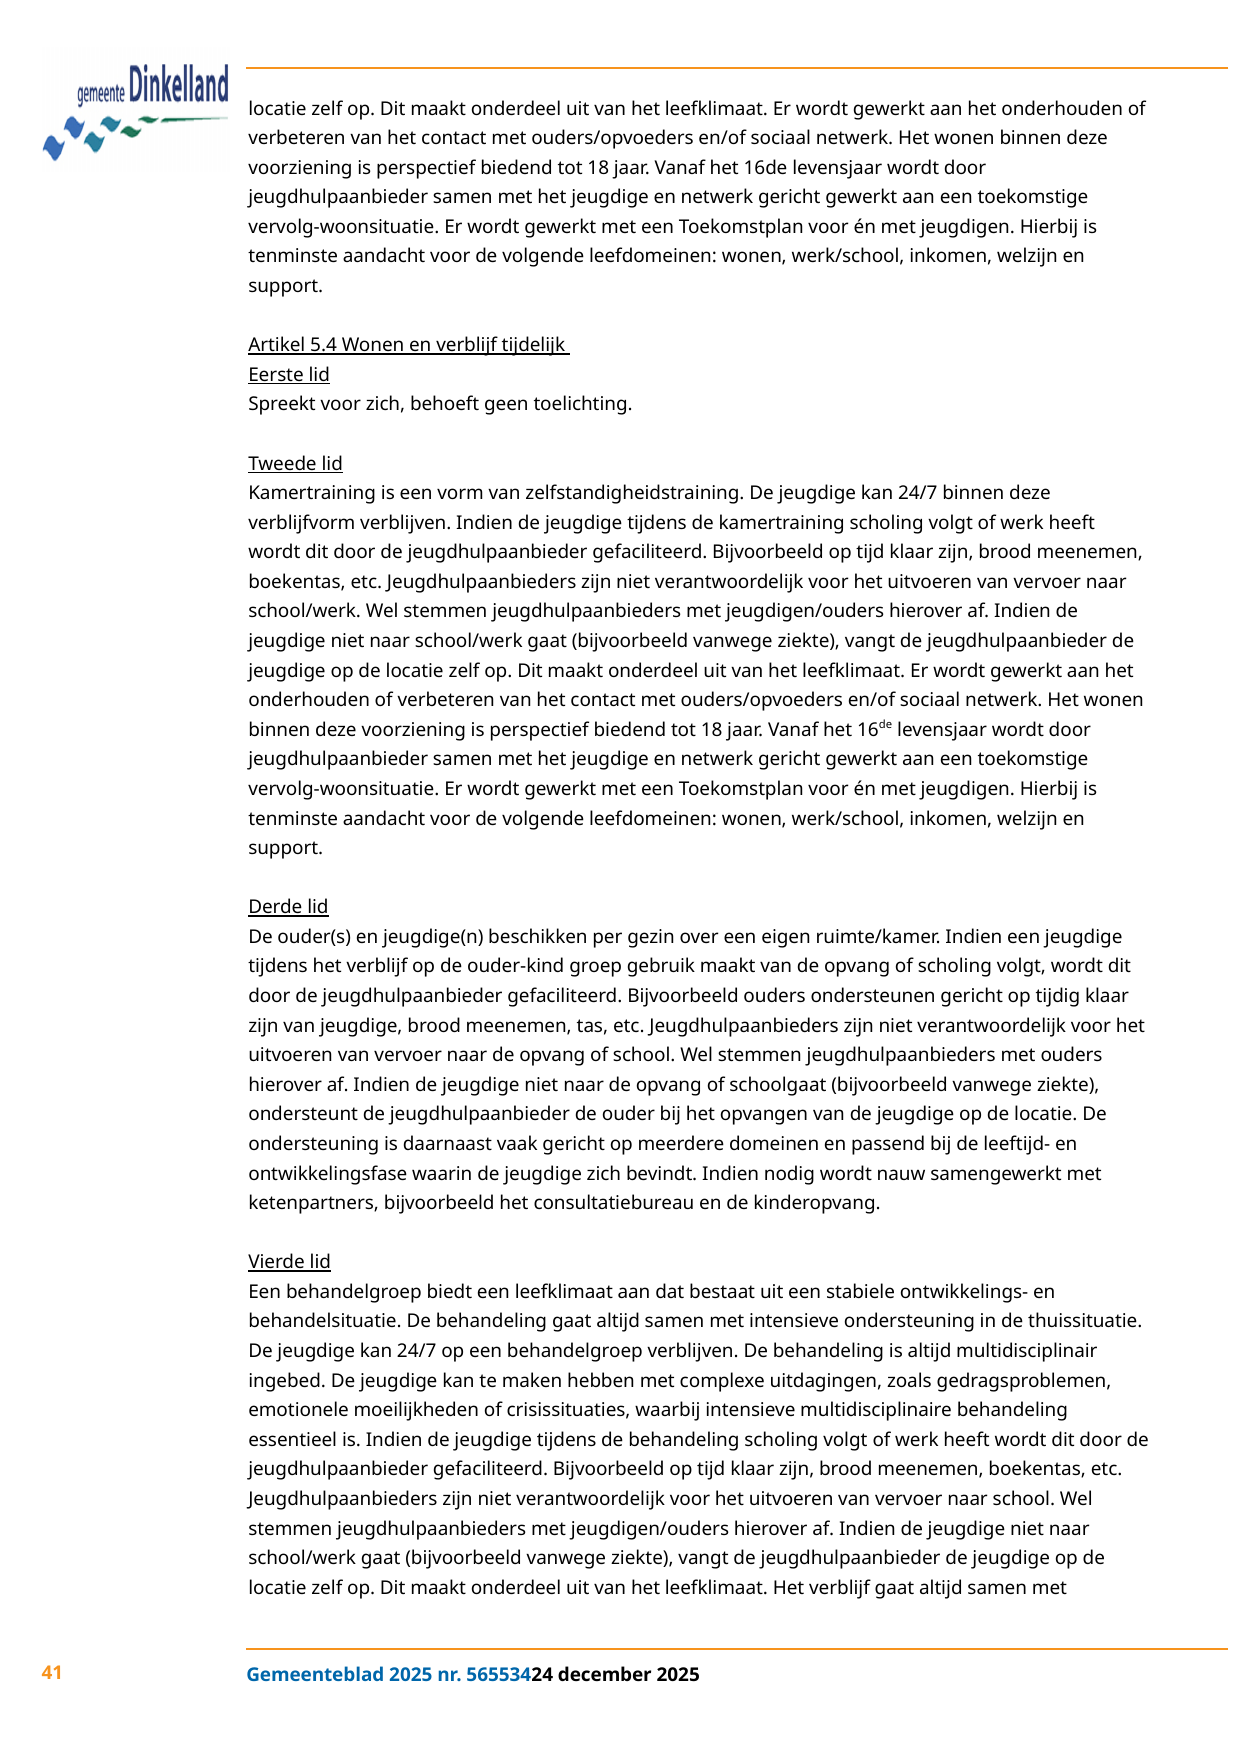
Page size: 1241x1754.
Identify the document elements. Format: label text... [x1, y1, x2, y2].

text Een behandelgroep biedt een leefklimaat aan dat bestaat uit een stabiele ontwikkelings- en behandelsituatie. De behandeling gaat altijd samen met intensieve ondersteuning in de thuissituatie. De jeugdige kan 24/7 op een behandelgroep verblijven. De behandeling is altijd multidisciplinair ingebed. De jeugdige kan te maken hebben met complexe uitdagingen, zoals gedragsproblemen, emotionele moeilijkheden of crisissituaties, waarbij intensieve multidisciplinaire behandeling essentieel is. Indien de jeugdige tijdens de behandeling scholing volgt of werk heeft wordt dit door de jeugdhulpaanbieder gefaciliteerd. Bijvoorbeeld op tijd klaar zijn, brood meenemen, boekentas, etc. Jeugdhulpaanbieders zijn niet verantwoordelijk voor het uitvoeren van vervoer naar school. Wel stemmen jeugdhulpaanbieders met jeugdigen/ouders hierover af. Indien de jeugdige niet naar school/werk gaat (bijvoorbeeld vanwege ziekte), vangt de jeugdhulpaanbieder de jeugdige op de locatie zelf op. Dit maakt onderdeel uit van het leefklimaat. Het verblijf gaat altijd samen met [248, 1278, 1152, 1600]
text Kamertraining is een vorm van zelfstandigheidstraining. De jeugdige kan 24/7 binnen deze verblijfvorm verblijven. Indien de jeugdige tijdens de kamertraining scholing volgt of werk heeft wordt dit door de jeugdhulpaanbieder gefaciliteerd. Bijvoorbeeld op tijd klaar zijn, brood meenemen, boekentas, etc. Jeugdhulpaanbieders zijn niet verantwoordelijk voor het uitvoeren van vervoer naar school/werk. Wel stemmen jeugdhulpaanbieders met jeugdigen/ouders hierover af. Indien de jeugdige niet naar school/werk gaat (bijvoorbeeld vanwege ziekte), vangt de jeugdhulpaanbieder de jeugdige op de locatie zelf op. Dit maakt onderdeel uit van het leefklimaat. Er wordt gewerkt aan het onderhouden of verbeteren van het contact met ouders/opvoeders en/of sociaal netwerk. Het wonen binnen deze voorziening is perspectief biedend tot 18 jaar. Vanaf het 16de levensjaar wordt door jeugdhulpaanbieder samen met het jeugdige en netwerk gericht gewerkt aan een toekomstige vervolg-woonsituatie. Er wordt gewerkt met een Toekomstplan voor én met jeugdigen. Hierbij is tenminste aandacht voor de volgende leefdomeinen: wonen, werk/school, inkomen, welzijn en support. [248, 479, 1152, 860]
text Vierde lid [248, 1248, 1152, 1274]
text Spreekt voor zich, behoeft geen toelichting. [248, 391, 1152, 416]
text Tweede lid [248, 450, 1152, 476]
text locatie zelf op. Dit maakt onderdeel uit van het leefklimaat. Er wordt gewerkt aan het onderhouden of verbeteren van het contact met ouders/opvoeders en/of sociaal netwerk. Het wonen binnen deze voorziening is perspectief biedend tot 18 jaar. Vanaf het 16de levensjaar wordt door jeugdhulpaanbieder samen met het jeugdige en netwerk gericht gewerkt aan een toekomstige vervolg-woonsituatie. Er wordt gewerkt met een Toekomstplan voor én met jeugdigen. Hierbij is tenminste aandacht voor de volgende leefdomeinen: wonen, werk/school, inkomen, welzijn en support. [248, 95, 1152, 298]
text Eerste lid [248, 361, 1152, 387]
text Derde lid [248, 893, 1152, 919]
picture [41, 47, 231, 172]
text De ouder(s) en jeugdige(n) beschikken per gezin over een eigen ruimte/kamer. Indien een jeugdige tijdens het verblijf op de ouder-kind groep gebruik maakt van de opvang of scholing volgt, wordt dit door de jeugdhulpaanbieder gefaciliteerd. Bijvoorbeeld ouders ondersteunen gericht op tijdig klaar zijn van jeugdige, brood meenemen, tas, etc. Jeugdhulpaanbieders zijn niet verantwoordelijk voor het uitvoeren van vervoer naar de opvang of school. Wel stemmen jeugdhulpaanbieders met ouders hierover af. Indien de jeugdige niet naar de opvang of schoolgaat (bijvoorbeeld vanwege ziekte), ondersteunt de jeugdhulpaanbieder de ouder bij het opvangen van de jeugdige op de locatie. De ondersteuning is daarnaast vaak gericht op meerdere domeinen en passend bij de leeftijd- en ontwikkelingsfase waarin de jeugdige zich bevindt. Indien nodig wordt nauw samengewerkt met ketenpartners, bijvoorbeeld het consultatiebureau en de kinderopvang. [248, 923, 1152, 1215]
text Artikel 5.4 Wonen en verblijf tijdelijk [248, 331, 1152, 357]
